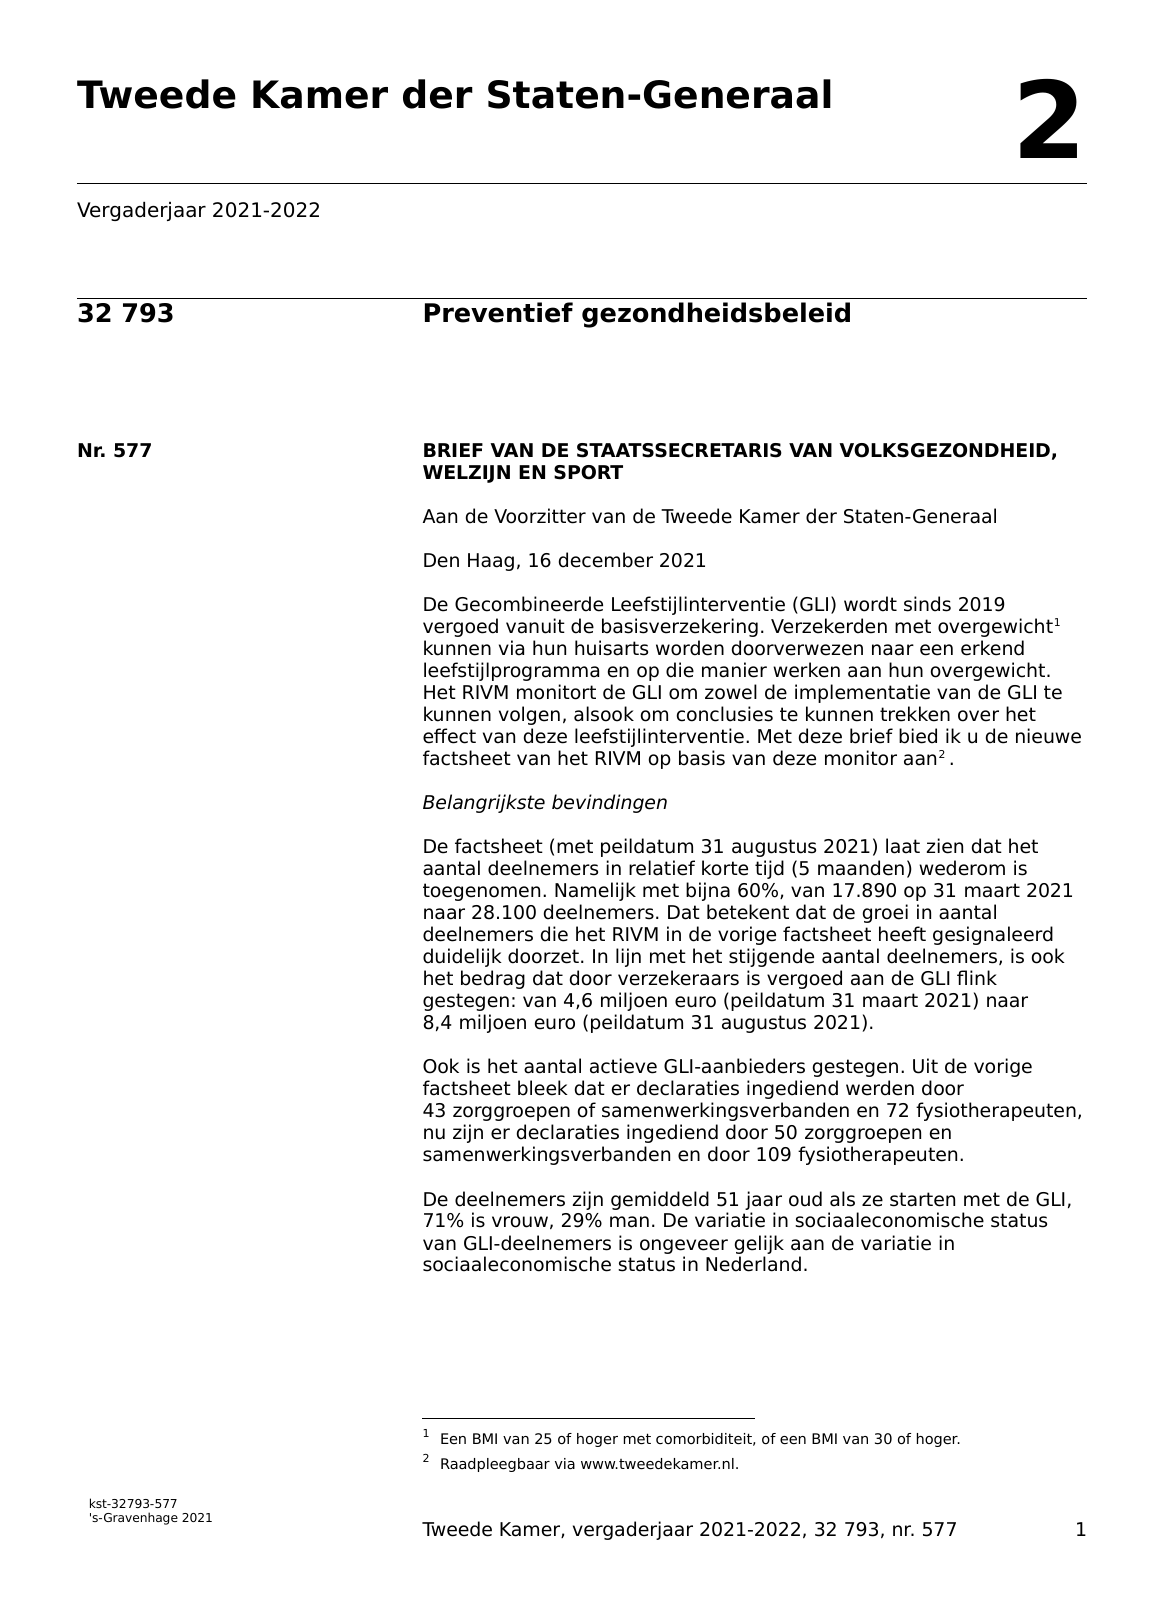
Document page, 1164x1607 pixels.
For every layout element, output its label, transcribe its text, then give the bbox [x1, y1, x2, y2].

text De deelnemers zijn gemiddeld 51 jaar oud als ze starten met de GLI, 71% is vrouw, 29% man. De variatie in sociaaleconomische status van GLI-deelnemers is ongeveer gelijk aan de variatie in sociaaleconomische status in Nederland. [422, 1188, 1087, 1276]
subtitle 32 793 Preventief gezondheidsbeleid [77, 299, 1087, 329]
text De factsheet (met peildatum 31 augustus 2021) laat zien dat het aantal deelnemers in relatief korte tijd (5 maanden) wederom is toegenomen. Namelijk met bijna 60%, van 17.890 op 31 maart 2021 naar 28.100 deelnemers. Dat betekent dat de groei in aantal deelnemers die het RIVM in de vorige factsheet heeft gesignaleerd duidelijk doorzet. In lijn met het stijgende aantal deelnemers, is ook het bedrag dat door verzekeraars is vergoed aan de GLI flink gestegen: van 4,6 miljoen euro (peildatum 31 maart 2021) naar 8,4 miljoen euro (peildatum 31 augustus 2021). [422, 836, 1087, 1034]
text Aan de Voorzitter van de Tweede Kamer der Staten-Generaal [422, 506, 1087, 528]
text Een BMI van 25 of hoger met comorbiditeit, of een BMI van 30 of hoger. [422, 1427, 1087, 1449]
table_cell Vergaderjaar 2021-2022 [77, 184, 1087, 298]
subtitle Belangrijkste bevindingen [422, 792, 1087, 814]
text De Gecombineerde Leefstijlinterventie (GLI) wordt sinds 2019 vergoed vanuit de basisverzekering. Verzekerden met overgewicht kunnen via hun huisarts worden doorverwezen naar een erkend leefstijlprogramma en op die manier werken aan hun overgewicht. Het RIVM monitort de GLI om zowel de implementatie van de GLI te kunnen volgen, alsook om conclusies te kunnen trekken over het effect van deze leefstijlinterventie. Met deze brief bied ik u de nieuwe factsheet van het RIVM op basis van deze monitor aan. [422, 594, 1087, 770]
table_header 2 [886, 59, 1087, 183]
text Den Haag, 16 december 2021 [422, 550, 1087, 572]
subtitle Nr. 577 BRIEF VAN DE STAATSSECRETARIS VAN VOLKSGEZONDHEID, WELZIJN EN SPORT [77, 440, 1087, 484]
text Raadpleegbaar via www.tweedekamer.nl. [422, 1452, 1087, 1474]
text kst-32793-577 [88, 1497, 323, 1511]
table_header Tweede Kamer der Staten-Generaal [77, 59, 886, 183]
text 's-Gravenhage 2021 [88, 1511, 323, 1525]
text Ook is het aantal actieve GLI-aanbieders gestegen. Uit de vorige factsheet bleek dat er declaraties ingediend werden door 43 zorggroepen of samenwerkingsverbanden en 72 fysiotherapeuten, nu zijn er declaraties ingediend door 50 zorggroepen en samenwerkingsverbanden en door 109 fysiotherapeuten. [422, 1056, 1087, 1166]
